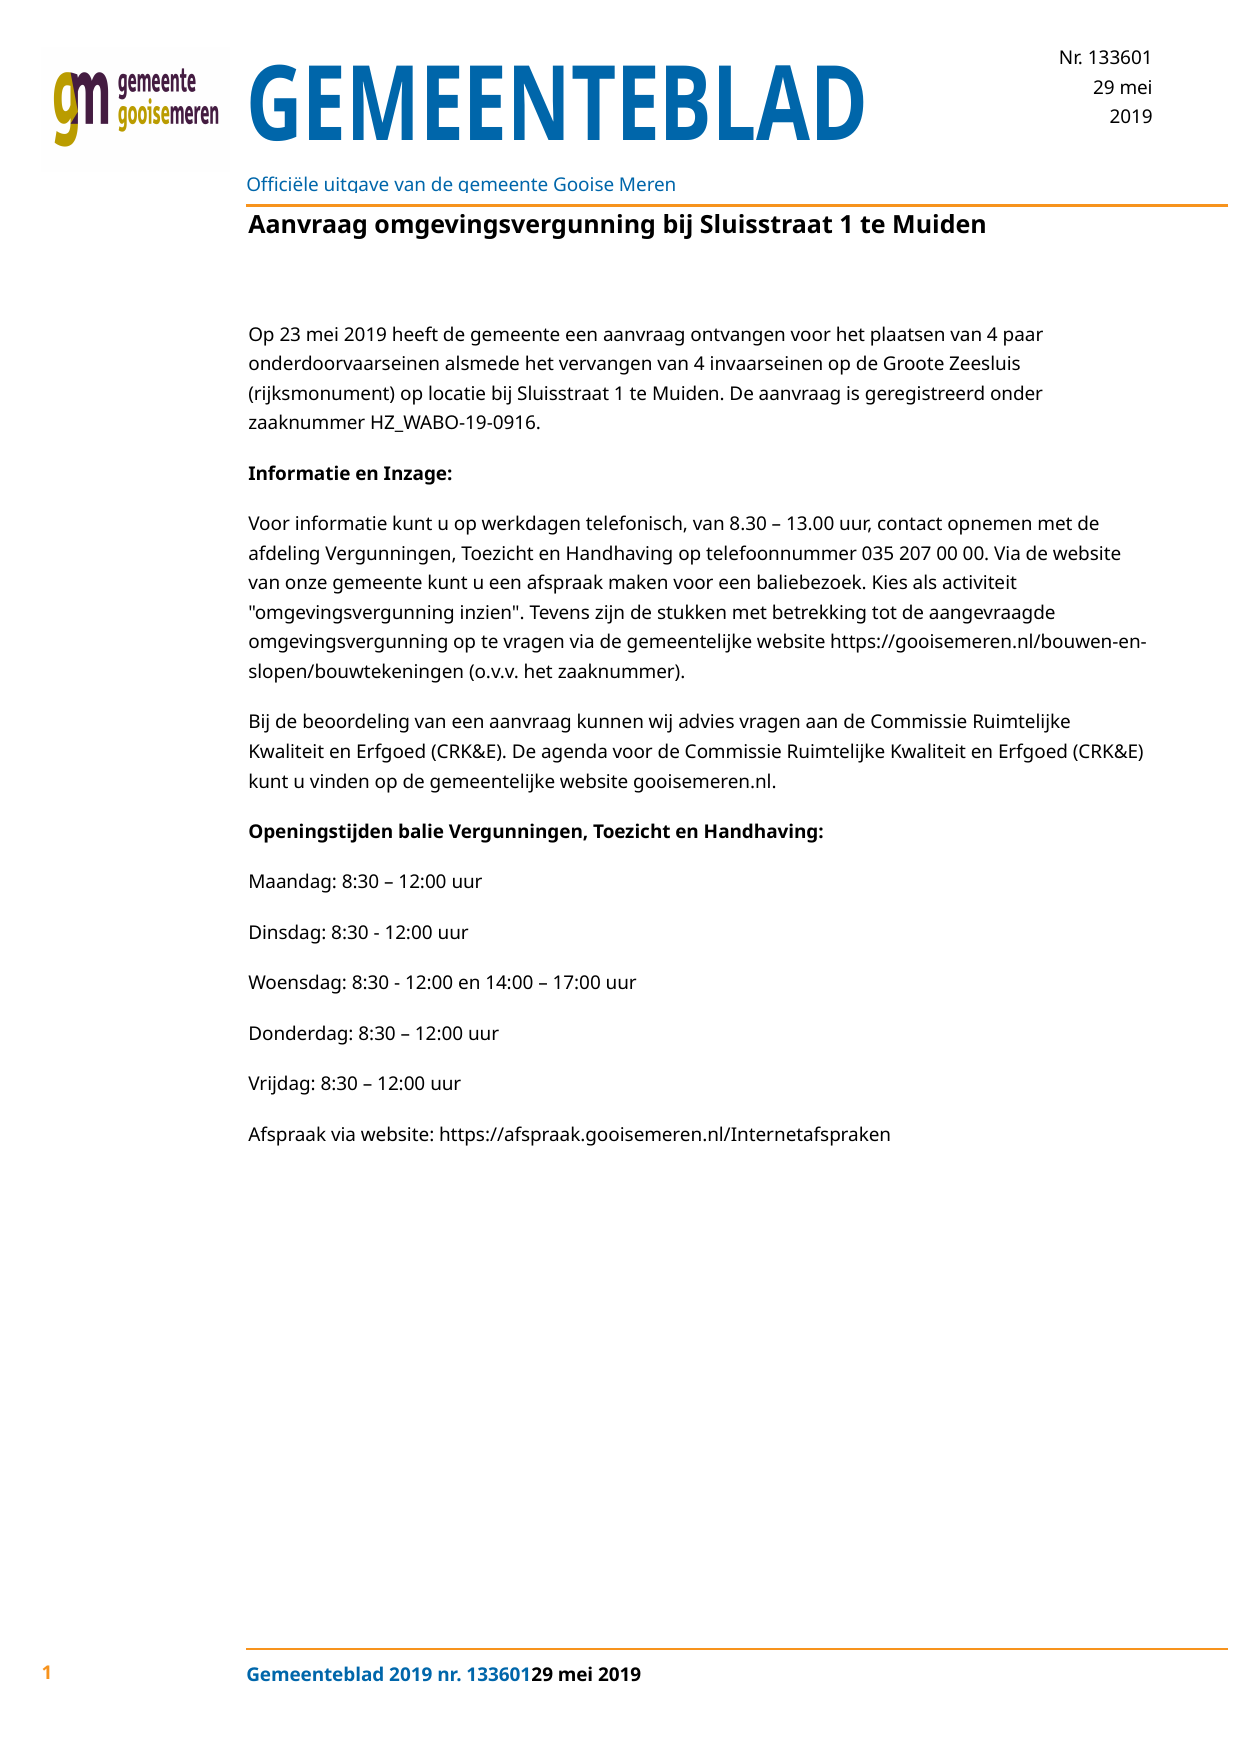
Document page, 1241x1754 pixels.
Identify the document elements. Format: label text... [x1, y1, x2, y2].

text Voor informatie kunt u op werkdagen telefonisch, van 8.30 – 13.00 uur, contact opnemen met de afdeling Vergunningen, Toezicht en Handhaving op telefoonnummer 035 207 00 00. Via de website van onze gemeente kunt u een afspraak maken voor een baliebezoek. Kies als activiteit "omgevingsvergunning inzien". Tevens zijn de stukken met betrekking tot de aangevraagde omgevingsvergunning op te vragen via de gemeentelijke website https://gooisemeren.nl/bouwen-en-slopen/bouwtekeningen (o.v.v. het zaaknummer). [248, 510, 1152, 684]
picture [41, 47, 231, 172]
text Aanvraag omgevingsvergunning bij Sluisstraat 1 te Muiden [248, 207, 1152, 241]
text Afspraak via website: https://afspraak.gooisemeren.nl/Internetafspraken [248, 1121, 1152, 1146]
text Openingstijden balie Vergunningen, Toezicht en Handhaving: [248, 818, 1152, 844]
text Op 23 mei 2019 heeft de gemeente een aanvraag ontvangen voor het plaatsen van 4 paar onderdoorvaarseinen alsmede het vervangen van 4 invaarseinen op de Groote Zeesluis (rijksmonument) op locatie bij Sluisstraat 1 te Muiden. De aanvraag is geregistreerd onder zaaknummer HZ_WABO-19-0916. [248, 321, 1152, 435]
text Maandag: 8:30 – 12:00 uur [248, 869, 1152, 894]
text Bij de beoordeling van een aanvraag kunnen wij advies vragen aan de Commissie Ruimtelijke Kwaliteit en Erfgoed (CRK&E). De agenda voor de Commissie Ruimtelijke Kwaliteit en Erfgoed (CRK&E) kunt u vinden op de gemeentelijke website gooisemeren.nl. [248, 709, 1152, 793]
text Dinsdag: 8:30 - 12:00 uur [248, 919, 1152, 945]
text Informatie en Inzage: [248, 460, 1152, 486]
text Woensdag: 8:30 - 12:00 en 14:00 – 17:00 uur [248, 969, 1152, 995]
text Vrijdag: 8:30 – 12:00 uur [248, 1070, 1152, 1096]
text Donderdag: 8:30 – 12:00 uur [248, 1020, 1152, 1046]
